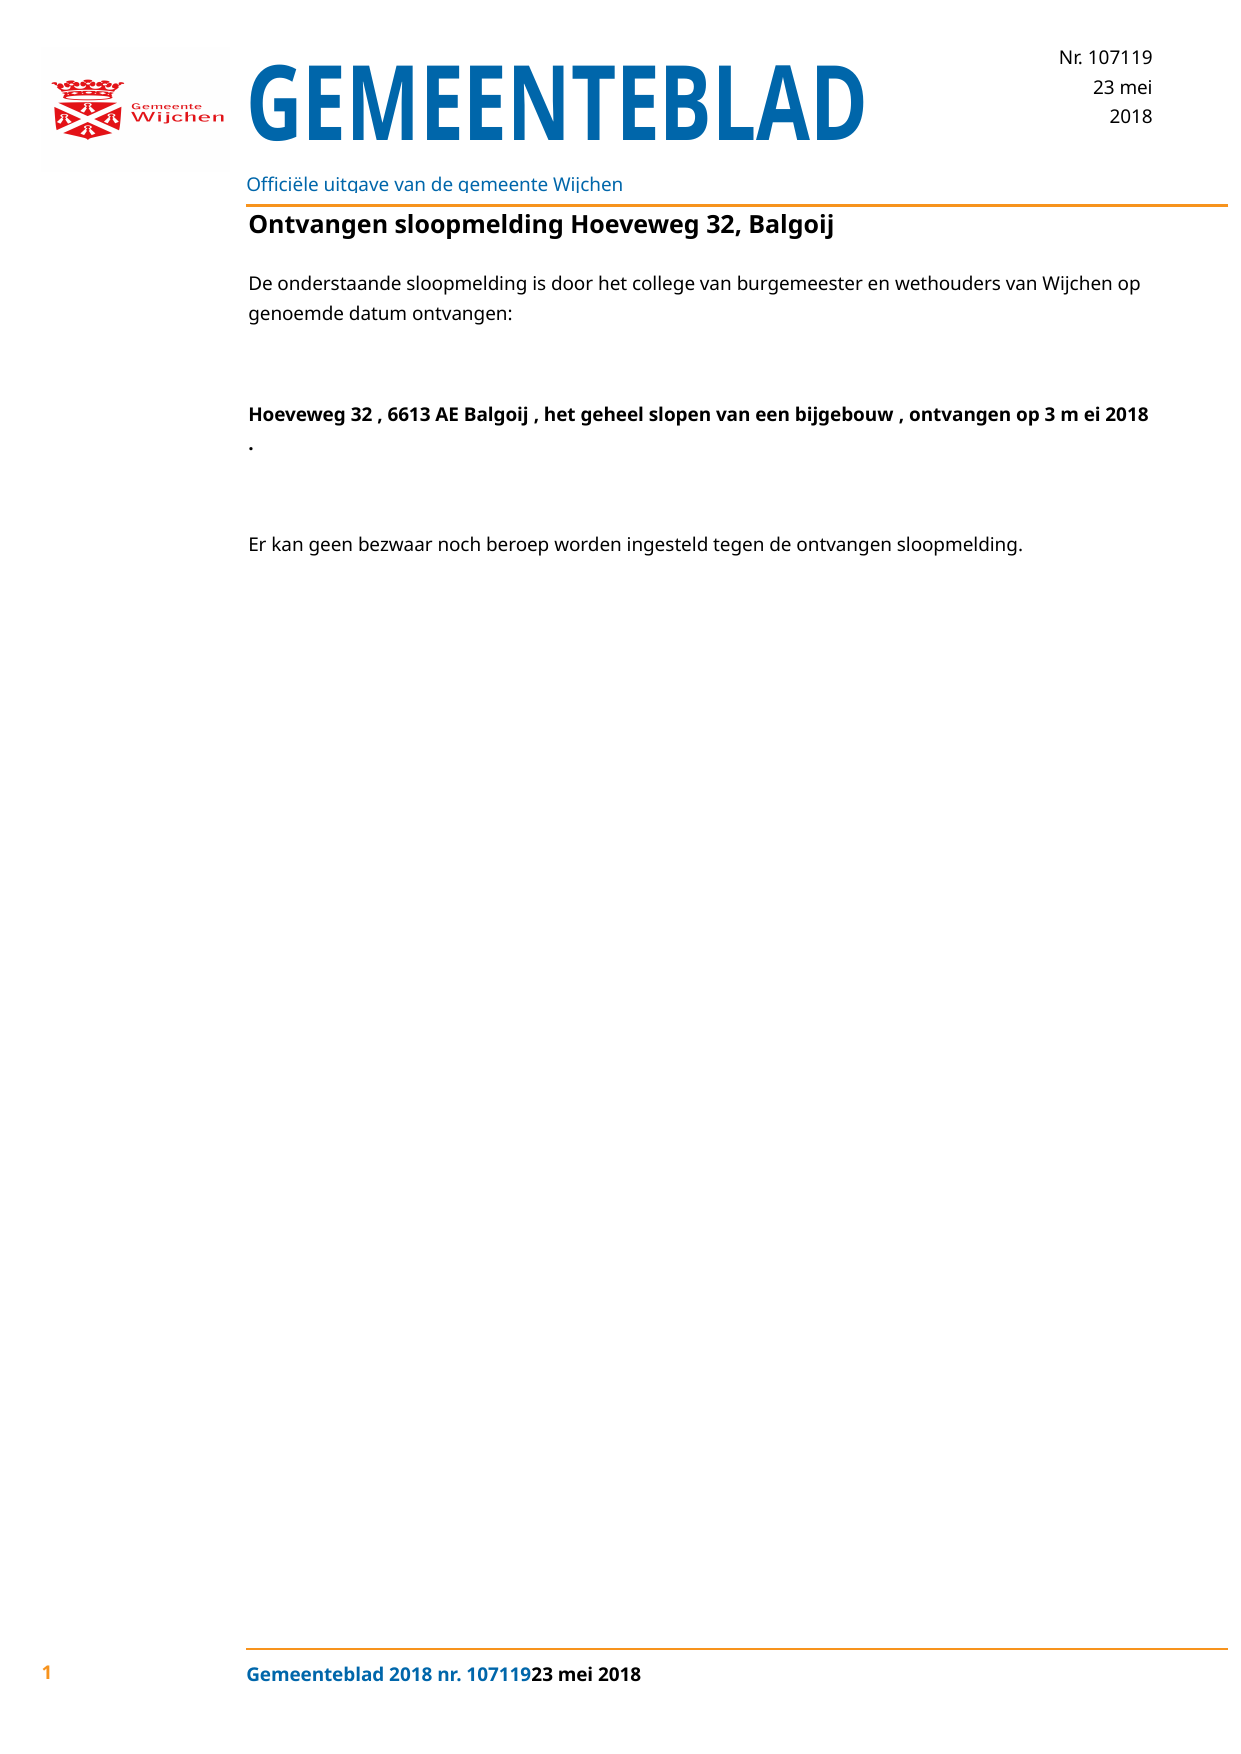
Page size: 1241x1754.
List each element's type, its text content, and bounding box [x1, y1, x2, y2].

text Er kan geen bezwaar noch beroep worden ingesteld tegen de ontvangen sloopmelding. [248, 531, 1152, 557]
text Hoeveweg 32 , 6613 AE Balgoij , het geheel slopen van een bijgebouw , ontvangen op 3 m ei 2018 . [248, 401, 1152, 456]
picture [41, 47, 231, 172]
text De onderstaande sloopmelding is door het college van burgemeester en wethouders van Wijchen op genoemde datum ontvangen: [248, 270, 1152, 326]
text Ontvangen sloopmelding Hoeveweg 32, Balgoij [248, 207, 1152, 241]
